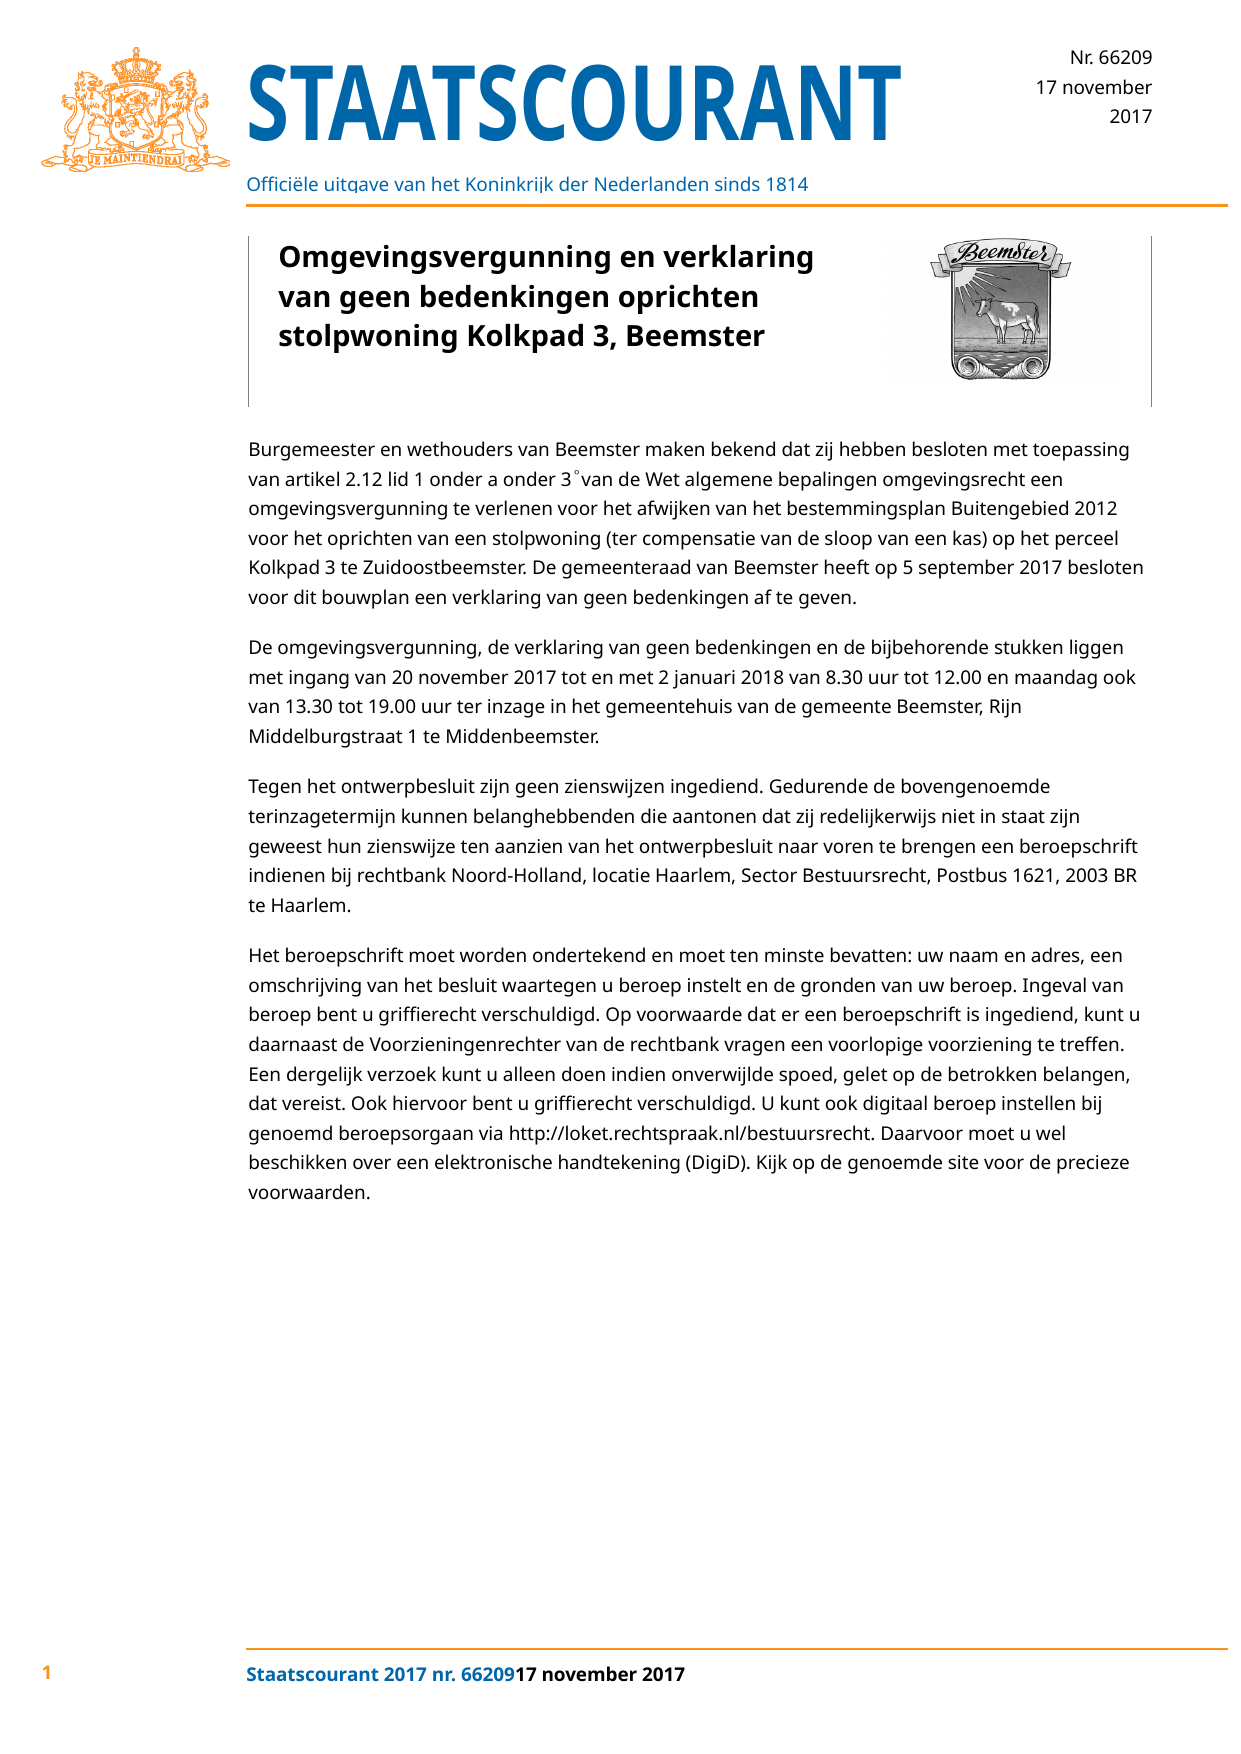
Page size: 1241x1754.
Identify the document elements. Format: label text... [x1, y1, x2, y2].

text Tegen het ontwerpbesluit zijn geen zienswijzen ingediend. Gedurende de bovengenoemde terinzagetermijn kunnen belanghebbenden die aantonen dat zij redelijkerwijs niet in staat zijn geweest hun zienswijze ten aanzien van het ontwerpbesluit naar voren te brengen een beroepschrift indienen bij rechtbank Noord-Holland, locatie Haarlem, Sector Bestuursrecht, Postbus 1621, 2003 BR te Haarlem. [248, 774, 1152, 918]
text Burgemeester en wethouders van Beemster maken bekend dat zij hebben besloten met toepassing van artikel 2.12 lid 1 onder a onder 3 ͦ van de Wet algemene bepalingen omgevingsrecht een omgevingsvergunning te verlenen voor het afwijken van het bestemmingsplan Buitengebied 2012 voor het oprichten van een stolpwoning (ter compensatie van de sloop van een kas) op het perceel Kolkpad 3 te Zuidoostbeemster. De gemeenteraad van Beemster heeft op 5 september 2017 besloten voor dit bouwplan een verklaring van geen bedenkingen af te geven. [248, 436, 1152, 610]
table_header Omgevingsvergunning en verklaring van geen bedenkingen oprichten stolpwoning Kolkpad 3, Beemster [249, 236, 850, 407]
picture [41, 47, 231, 172]
text De omgevingsvergunning, de verklaring van geen bedenkingen en de bijbehorende stukken liggen met ingang van 20 november 2017 tot en met 2 januari 2018 van 8.30 uur tot 12.00 en maandag ook van 13.30 tot 19.00 uur ter inzage in het gemeentehuis van de gemeente Beemster, Rijn Middelburgstraat 1 te Middenbeemster. [248, 634, 1152, 749]
picture [882, 236, 1119, 381]
table_header [850, 236, 1151, 407]
text Het beroepschrift moet worden ondertekend en moet ten minste bevatten: uw naam en adres, een omschrijving van het besluit waartegen u beroep instelt en de gronden van uw beroep. Ingeval van beroep bent u griffierecht verschuldigd. Op voorwaarde dat er een beroepschrift is ingediend, kunt u daarnaast de Voorzieningenrechter van de rechtbank vragen een voorlopige voorziening te treffen. Een dergelijk verzoek kunt u alleen doen indien onverwijlde spoed, gelet op de betrokken belangen, dat vereist. Ook hiervoor bent u griffierecht verschuldigd. U kunt ook digitaal beroep instellen bij genoemd beroepsorgaan via http://loket.rechtspraak.nl/bestuursrecht. Daarvoor moet u wel beschikken over een elektronische handtekening (DigiD). Kijk op de genoemde site voor de precieze voorwaarden. [248, 942, 1152, 1205]
